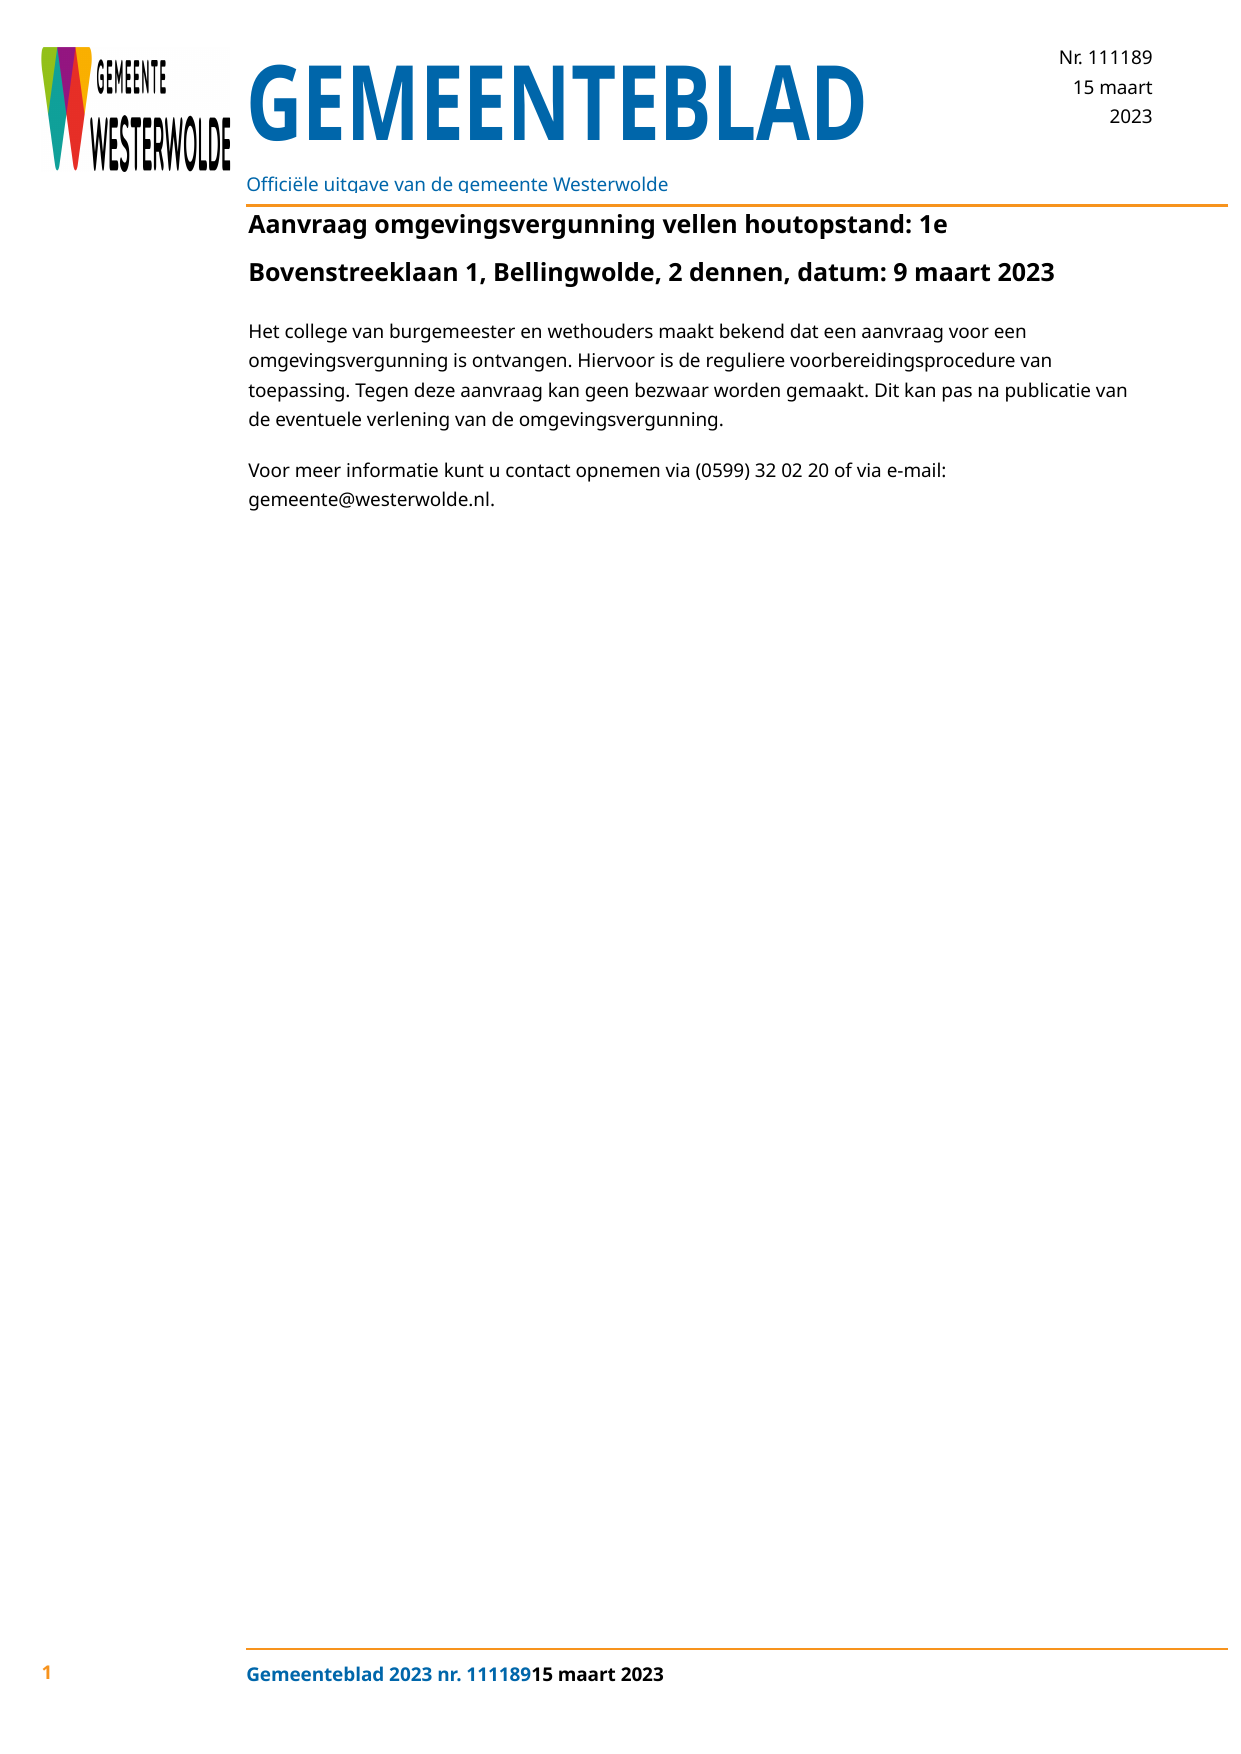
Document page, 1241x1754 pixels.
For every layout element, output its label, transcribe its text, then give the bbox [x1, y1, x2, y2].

text Voor meer informatie kunt u contact opnemen via (0599) 32 02 20 of via e-mail: gemeente@westerwolde.nl. [248, 457, 1152, 512]
picture [41, 47, 231, 172]
text Het college van burgemeester en wethouders maakt bekend dat een aanvraag voor een omgevingsvergunning is ontvangen. Hiervoor is de reguliere voorbereidingsprocedure van toepassing. Tegen deze aanvraag kan geen bezwaar worden gemaakt. Dit kan pas na publicatie van de eventuele verlening van de omgevingsvergunning. [248, 318, 1152, 432]
text Aanvraag omgevingsvergunning vellen houtopstand: 1e Bovenstreeklaan 1, Bellingwolde, 2 dennen, datum: 9 maart 2023 [248, 207, 1152, 288]
